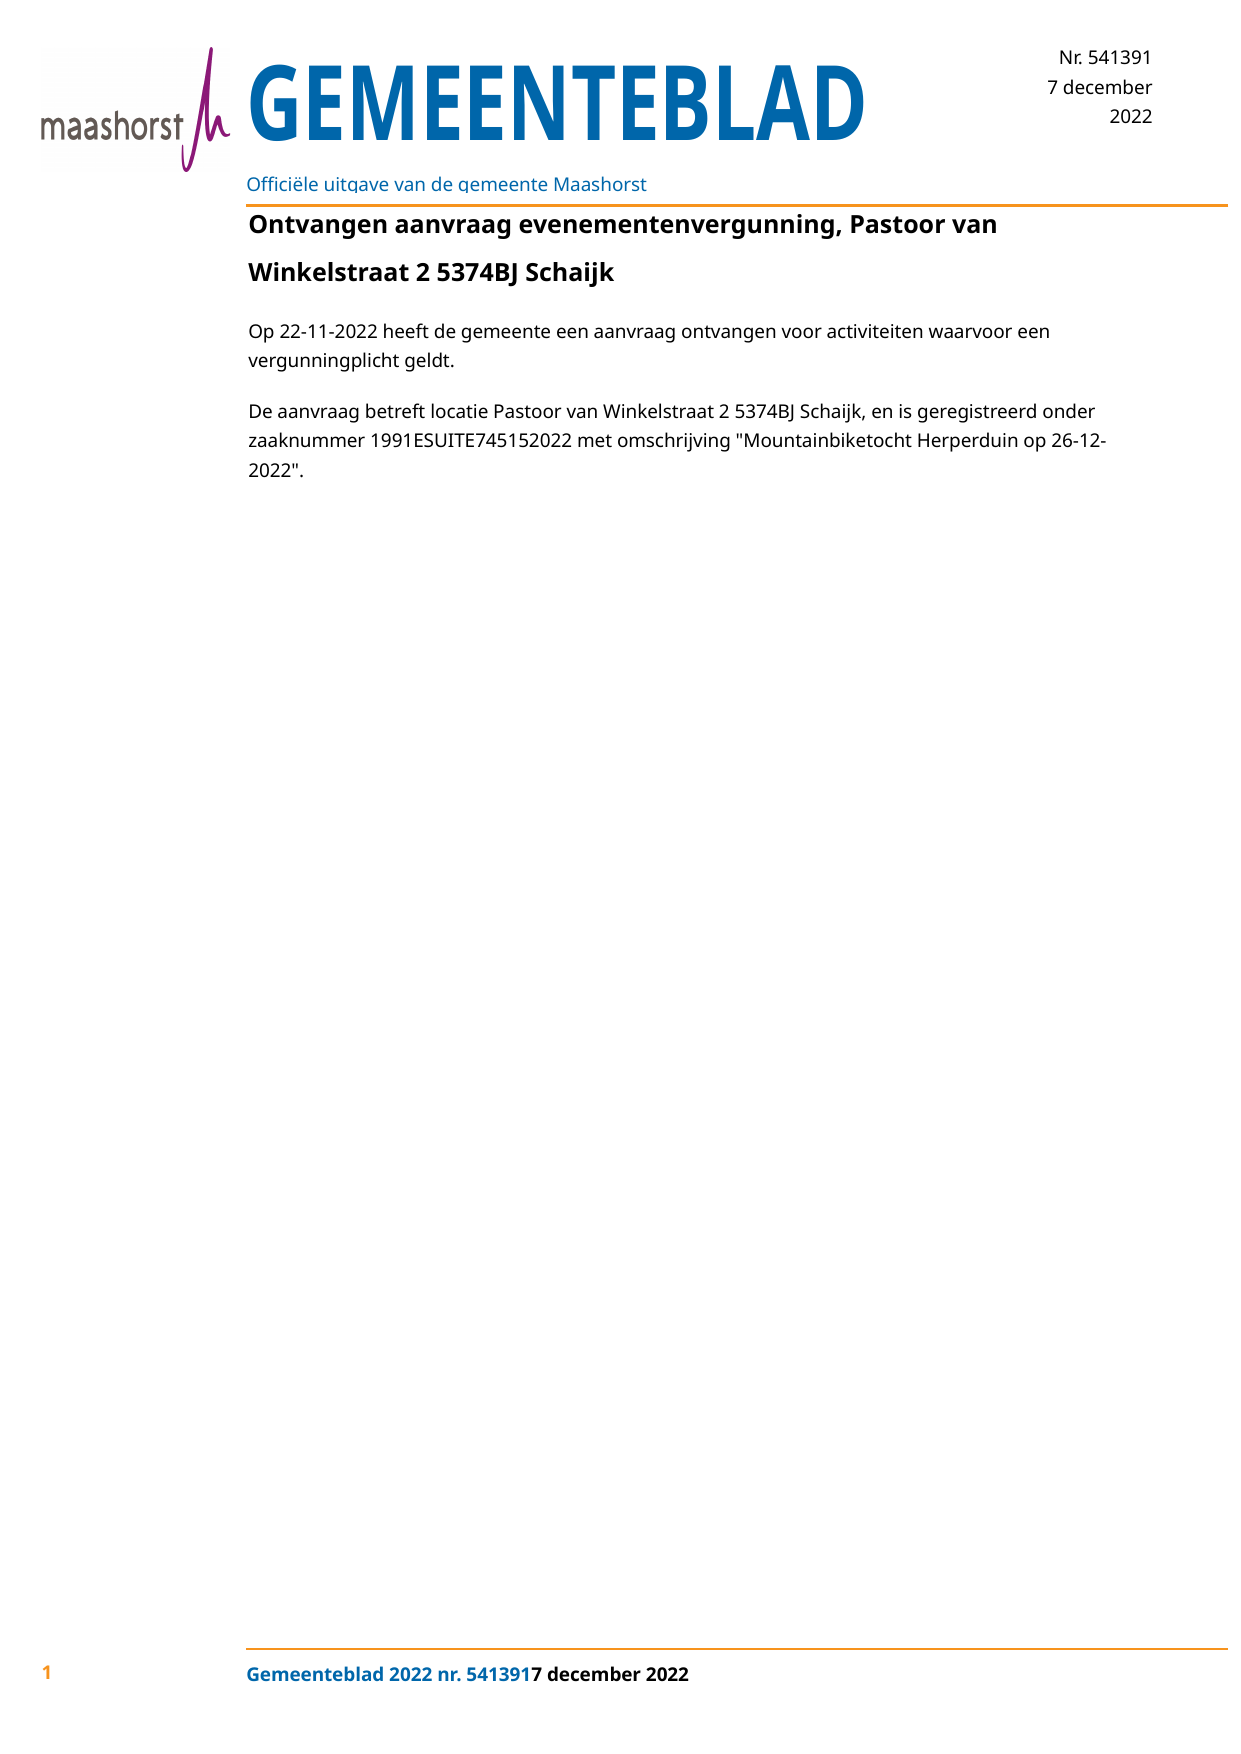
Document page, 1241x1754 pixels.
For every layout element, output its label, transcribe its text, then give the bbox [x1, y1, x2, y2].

text Op 22-11-2022 heeft de gemeente een aanvraag ontvangen voor activiteiten waarvoor een vergunningplicht geldt. [248, 318, 1152, 373]
text Ontvangen aanvraag evenementenvergunning, Pastoor van Winkelstraat 2 5374BJ Schaijk [248, 207, 1152, 288]
picture [41, 47, 231, 172]
text De aanvraag betreft locatie Pastoor van Winkelstraat 2 5374BJ Schaijk, en is geregistreerd onder zaaknummer 1991ESUITE745152022 met omschrijving "Mountainbiketocht Herperduin op 26-12-2022". [248, 398, 1152, 483]
